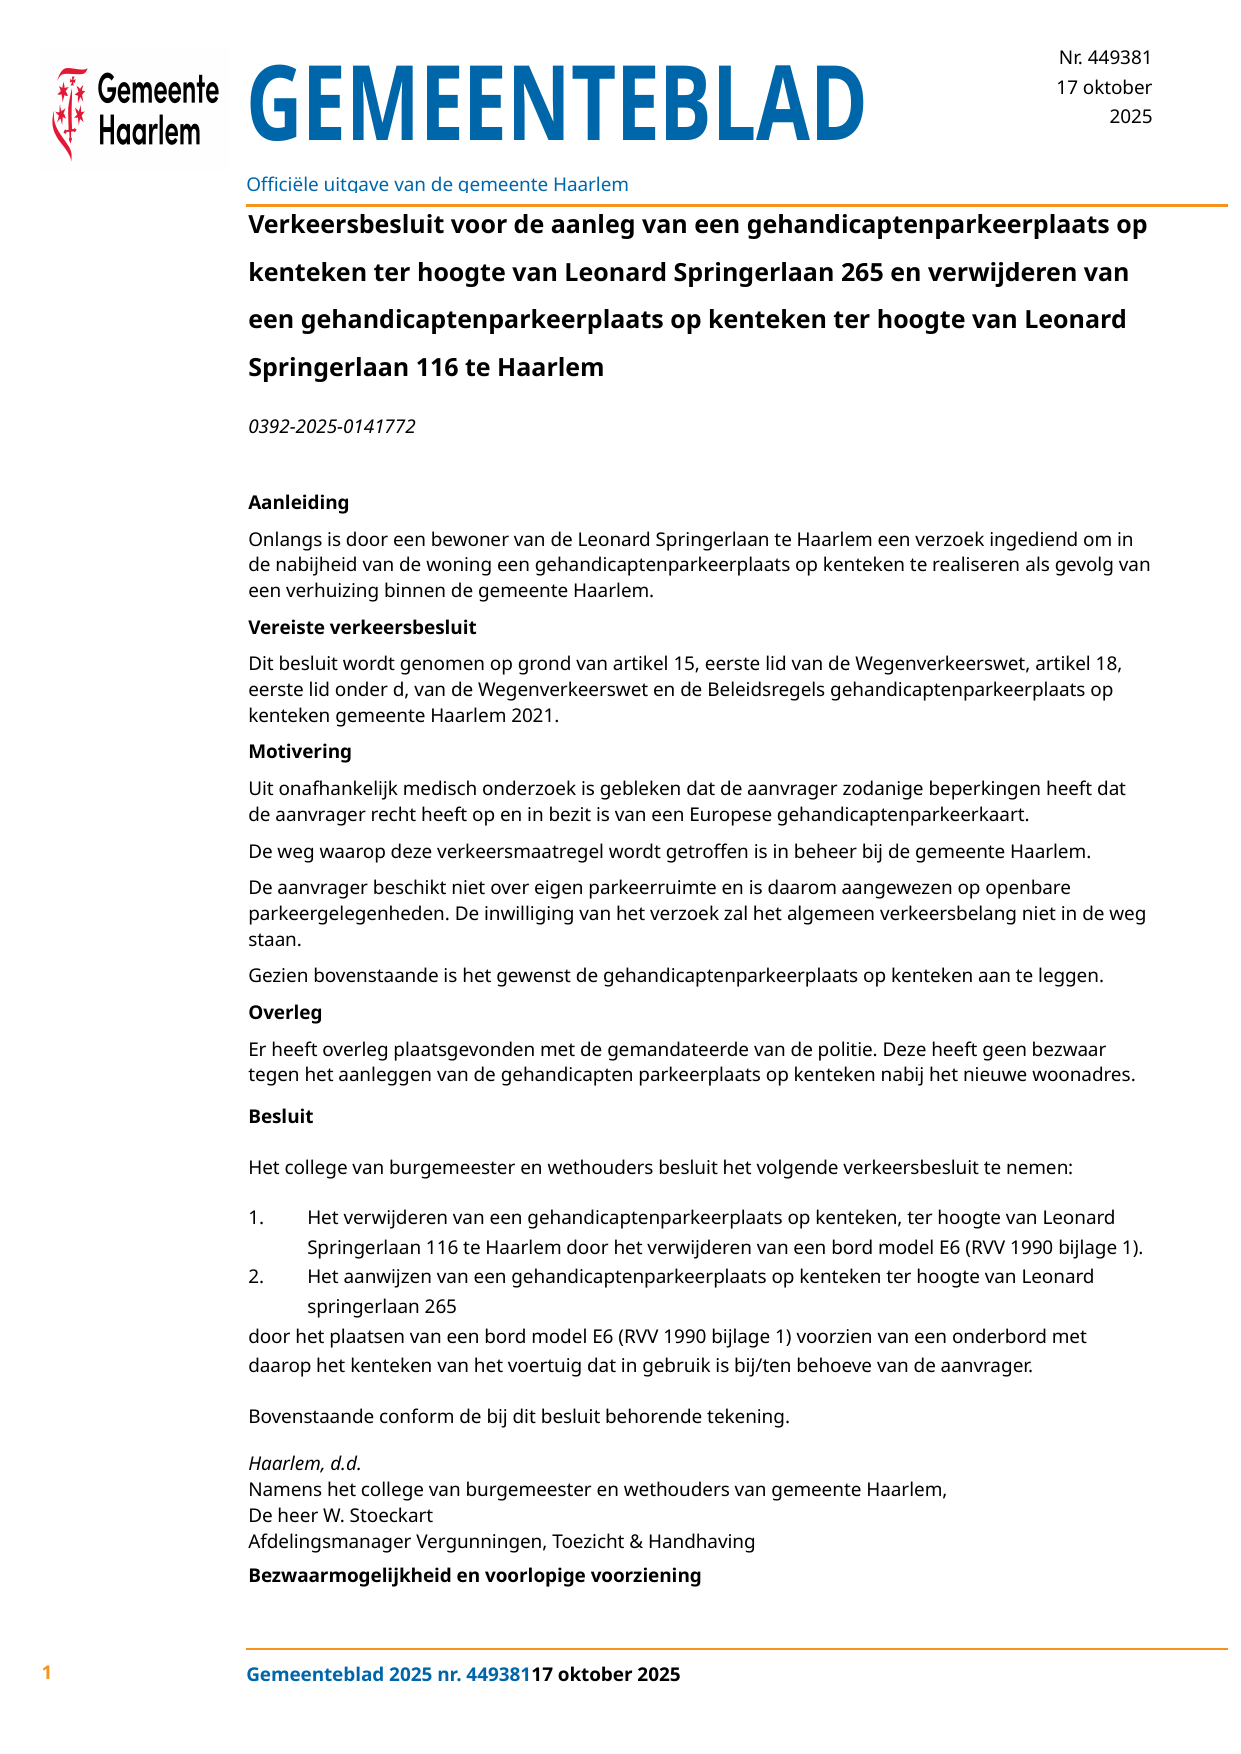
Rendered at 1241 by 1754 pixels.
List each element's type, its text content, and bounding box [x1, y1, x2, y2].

text Onlangs is door een bewoner van de Leonard Springerlaan te Haarlem een verzoek ingediend om in de nabijheid van de woning een gehandicaptenparkeerplaats op kenteken te realiseren als gevolg van een verhuizing binnen de gemeente Haarlem. [248, 526, 1152, 603]
text 0392-2025-0141772 [248, 413, 1152, 439]
text De heer W. Stoeckart [248, 1502, 1152, 1528]
text Dit besluit wordt genomen op grond van artikel 15, eerste lid van de Wegenverkeerswet, artikel 18, eerste lid onder d, van de Wegenverkeerswet en de Beleidsregels gehandicaptenparkeerplaats op kenteken gemeente Haarlem 2021. [248, 651, 1152, 728]
text Haarlem, d.d. [248, 1451, 1152, 1476]
text Gezien bovenstaande is het gewenst de gehandicaptenparkeerplaats op kenteken aan te leggen. [248, 963, 1152, 988]
text De weg waarop deze verkeersmaatregel wordt getroffen is in beheer bij de gemeente Haarlem. [248, 838, 1152, 863]
text Motivering [248, 739, 1152, 764]
text Overleg [248, 999, 1152, 1025]
text Bezwaarmogelijkheid en voorlopige voorziening [248, 1567, 1152, 1586]
text Afdelingsmanager Vergunningen, Toezicht & Handhaving [248, 1528, 1152, 1553]
picture [41, 47, 231, 172]
text Vereiste verkeersbesluit [248, 614, 1152, 640]
list Het aanwijzen van een gehandicaptenparkeerplaats op kenteken ter hoogte van Leonard springerlaan 265 [248, 1264, 1152, 1319]
text De aanvrager beschikt niet over eigen parkeerruimte en is daarom aangewezen op openbare parkeergelegenheden. De inwilliging van het verzoek zal het algemeen verkeersbelang niet in de weg staan. [248, 874, 1152, 952]
text Aanleiding [248, 489, 1152, 515]
list Het verwijderen van een gehandicaptenparkeerplaats op kenteken, ter hoogte van Leonard Springerlaan 116 te Haarlem door het verwijderen van een bord model E6 (RVV 1990 bijlage 1). [248, 1204, 1152, 1260]
text Uit onafhankelijk medisch onderzoek is gebleken dat de aanvrager zodanige beperkingen heeft dat de aanvrager recht heeft op en in bezit is van een Europese gehandicaptenparkeerkaart. [248, 775, 1152, 827]
text Er heeft overleg plaatsgevonden met de gemandateerde van de politie. Deze heeft geen bezwaar tegen het aanleggen van de gehandicapten parkeerplaats op kenteken nabij het nieuwe woonadres. [248, 1036, 1152, 1087]
text Het college van burgemeester en wethouders besluit het volgende verkeersbesluit te nemen: [248, 1154, 1152, 1180]
text Namens het college van burgemeester en wethouders van gemeente Haarlem, [248, 1476, 1152, 1502]
text door het plaatsen van een bord model E6 (RVV 1990 bijlage 1) voorzien van een onderbord met daarop het kenteken van het voertuig dat in gebruik is bij/ten behoeve van de aanvrager. [248, 1323, 1152, 1378]
text Bovenstaande conform de bij dit besluit behorende tekening. [248, 1403, 1152, 1428]
text Verkeersbesluit voor de aanleg van een gehandicaptenparkeerplaats op kenteken ter hoogte van Leonard Springerlaan 265 en verwijderen van een gehandicaptenparkeerplaats op kenteken ter hoogte van Leonard Springerlaan 116 te Haarlem [248, 207, 1152, 384]
text Besluit [248, 1104, 1152, 1129]
